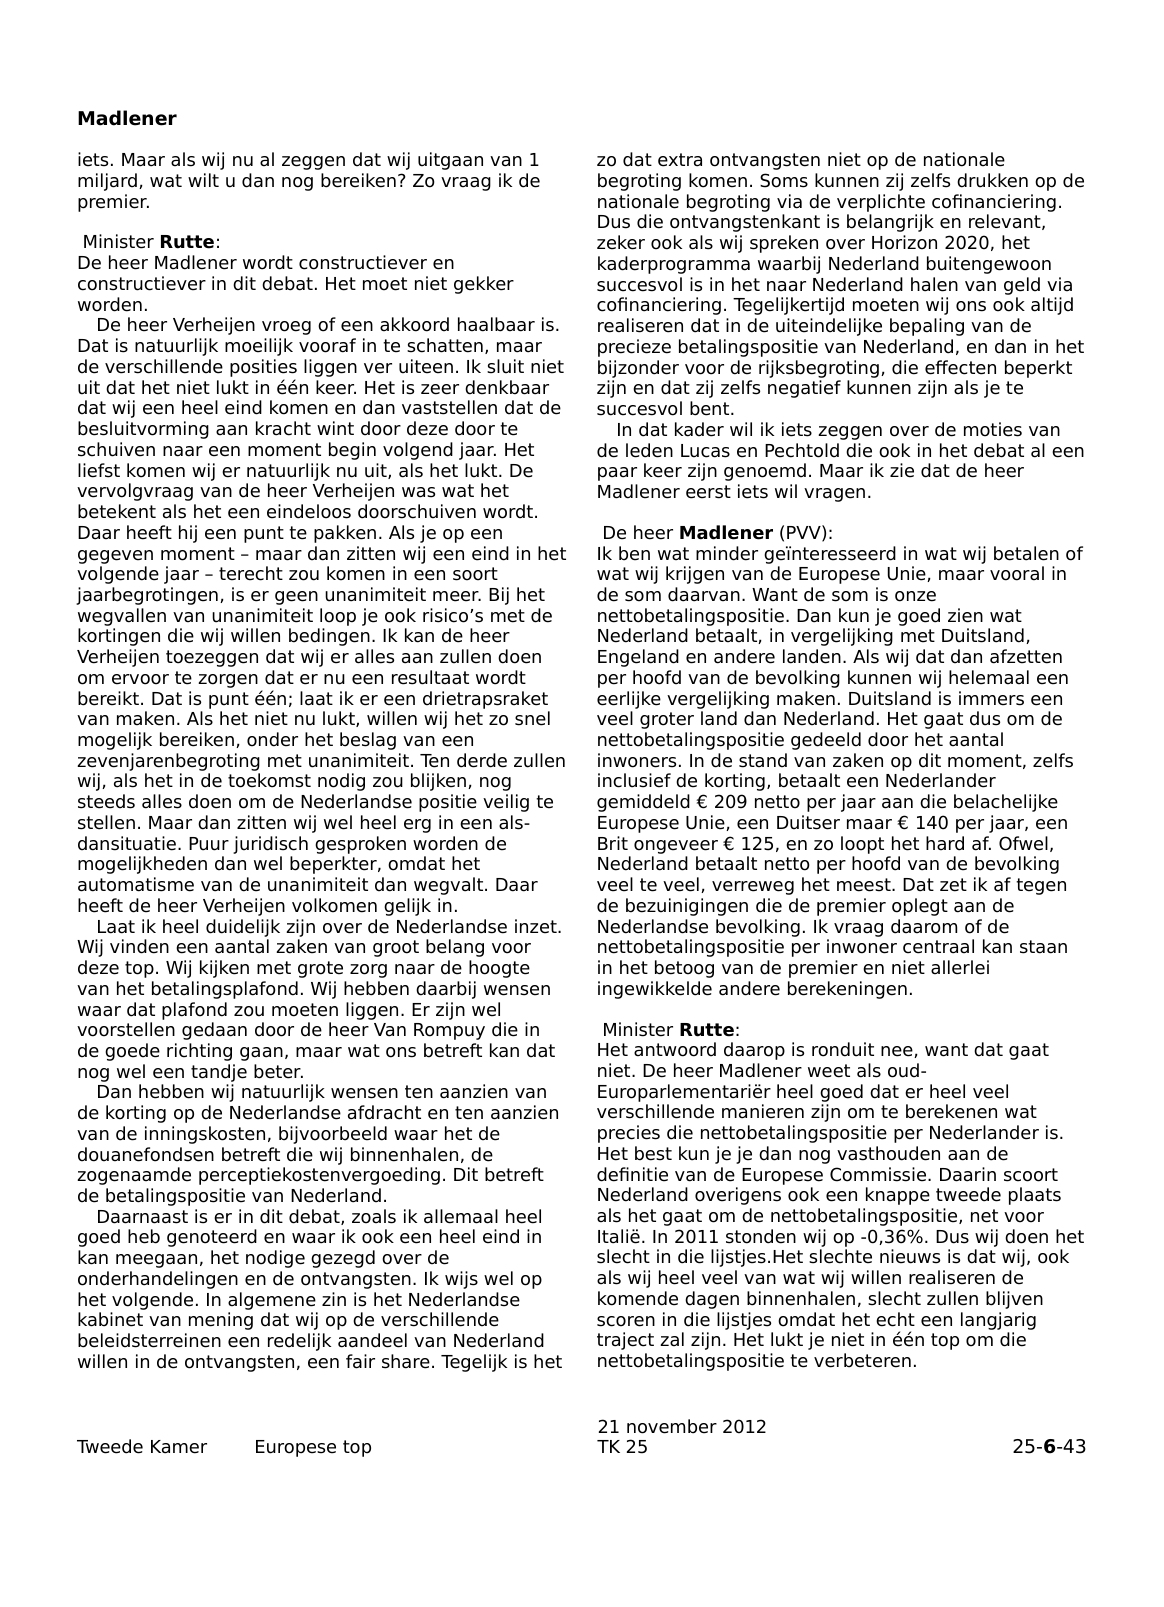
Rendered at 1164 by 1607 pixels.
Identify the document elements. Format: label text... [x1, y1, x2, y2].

text Daarnaast is er in dit debat, zoals ik allemaal heel goed heb genoteerd en waar ik ook een heel eind in kan meegaan, het nodige gezegd over de onderhandelingen en de ontvangsten. Ik wijs wel op het volgende. In algemene zin is het Nederlandse kabinet van mening dat wij op de verschillende beleidsterreinen een redelijk aandeel van Nederland willen in de ontvangsten, een fair share. Tegelijk is het [77, 1207, 567, 1372]
text Laat ik heel duidelijk zijn over de Nederlandse inzet. Wij vinden een aantal zaken van groot belang voor deze top. Wij kijken met grote zorg naar de hoogte van het betalingsplafond. Wij hebben daarbij wensen waar dat plafond zou moeten liggen. Er zijn wel voorstellen gedaan door de heer Van Rompuy die in de goede richting gaan, maar wat ons betreft kan dat nog wel een tandje beter. [77, 916, 567, 1082]
text Ik ben wat minder geïnteresseerd in wat wij betalen of wat wij krijgen van de Europese Unie, maar vooral in de som daarvan. Want de som is onze nettobetalingspositie. Dan kun je goed zien wat Nederland betaalt, in vergelijking met Duitsland, Engeland en andere landen. Als wij dat dan afzetten per hoofd van de bevolking kunnen wij helemaal een eerlijke vergelijking maken. Duitsland is immers een veel groter land dan Nederland. Het gaat dus om de nettobetalingspositie gedeeld door het aantal inwoners. In de stand van zaken op dit moment, zelfs inclusief de korting, betaalt een Nederlander gemiddeld € 209 netto per jaar aan die belachelijke Europese Unie, een Duitser maar € 140 per jaar, een Brit ongeveer € 125, en zo loopt het hard af. Ofwel, Nederland betaalt netto per hoofd van de bevolking veel te veel, verreweg het meest. Dat zet ik af tegen de bezuinigingen die de premier oplegt aan de Nederlandse bevolking. Ik vraag daarom of de nettobetalingspositie per inwoner centraal kan staan in het betoog van de premier en niet allerlei ingewikkelde andere berekeningen. [596, 543, 1087, 999]
text Minister Rutte: [77, 232, 567, 253]
text De heer Verheijen vroeg of een akkoord haalbaar is. Dat is natuurlijk moeilijk vooraf in te schatten, maar de verschillende posities liggen ver uiteen. Ik sluit niet uit dat het niet lukt in één keer. Het is zeer denkbaar dat wij een heel eind komen en dan vaststellen dat de besluitvorming aan kracht wint door deze door te schuiven naar een moment begin volgend jaar. Het liefst komen wij er natuurlijk nu uit, als het lukt. De vervolgvraag van de heer Verheijen was wat het betekent als het een eindeloos doorschuiven wordt. Daar heeft hij een punt te pakken. Als je op een gegeven moment – maar dan zitten wij een eind in het volgende jaar – terecht zou komen in een soort jaarbegrotingen, is er geen unanimiteit meer. Bij het wegvallen van unanimiteit loop je ook risico’s met de kortingen die wij willen bedingen. Ik kan de heer Verheijen toezeggen dat wij er alles aan zullen doen om ervoor te zorgen dat er nu een resultaat wordt bereikt. Dat is punt één; laat ik er een drietrapsraket van maken. Als het niet nu lukt, willen wij het zo snel mogelijk bereiken, onder het beslag van een zevenjarenbegroting met unanimiteit. Ten derde zullen wij, als het in de toekomst nodig zou blijken, nog steeds alles doen om de Nederlandse positie veilig te stellen. Maar dan zitten wij wel heel erg in een als-dansituatie. Puur juridisch gesproken worden de mogelijkheden dan wel beperkter, omdat het automatisme van de unanimiteit dan wegvalt. Daar heeft de heer Verheijen volkomen gelijk in. [77, 315, 567, 916]
text iets. Maar als wij nu al zeggen dat wij uitgaan van 1 miljard, wat wilt u dan nog bereiken? Zo vraag ik de premier. [77, 150, 567, 212]
text In dat kader wil ik iets zeggen over de moties van de leden Lucas en Pechtold die ook in het debat al een paar keer zijn genoemd. Maar ik zie dat de heer Madlener eerst iets wil vragen. [596, 420, 1087, 503]
text Het antwoord daarop is ronduit nee, want dat gaat niet. De heer Madlener weet als oud-Europarlementariër heel goed dat er heel veel verschillende manieren zijn om te berekenen wat precies die nettobetalingspositie per Nederlander is. Het best kun je je dan nog vasthouden aan de definitie van de Europese Commissie. Daarin scoort Nederland overigens ook een knappe tweede plaats als het gaat om de nettobetalingspositie, net voor Italië. In 2011 stonden wij op -0,36%. Dus wij doen het slecht in die lijstjes.Het slechte nieuws is dat wij, ook als wij heel veel van wat wij willen realiseren de komende dagen binnenhalen, slecht zullen blijven scoren in die lijstjes omdat het echt een langjarig traject zal zijn. Het lukt je niet in één top om die nettobetalingspositie te verbeteren. [596, 1040, 1087, 1372]
text Minister Rutte: [596, 1019, 1087, 1040]
text zo dat extra ontvangsten niet op de nationale begroting komen. Soms kunnen zij zelfs drukken op de nationale begroting via de verplichte cofinanciering. Dus die ontvangstenkant is belangrijk en relevant, zeker ook als wij spreken over Horizon 2020, het kaderprogramma waarbij Nederland buitengewoon succesvol is in het naar Nederland halen van geld via cofinanciering. Tegelijkertijd moeten wij ons ook altijd realiseren dat in de uiteindelijke bepaling van de precieze betalingspositie van Nederland, en dan in het bijzonder voor de rijksbegroting, die effecten beperkt zijn en dat zij zelfs negatief kunnen zijn als je te succesvol bent. [596, 150, 1087, 420]
text Dan hebben wij natuurlijk wensen ten aanzien van de korting op de Nederlandse afdracht en ten aanzien van de inningskosten, bijvoorbeeld waar het de douanefondsen betreft die wij binnenhalen, de zogenaamde perceptiekostenvergoeding. Dit betreft de betalingspositie van Nederland. [77, 1082, 567, 1207]
text De heer Madlener (PVV): [596, 523, 1087, 543]
text De heer Madlener wordt constructiever en constructiever in dit debat. Het moet niet gekker worden. [77, 253, 567, 315]
